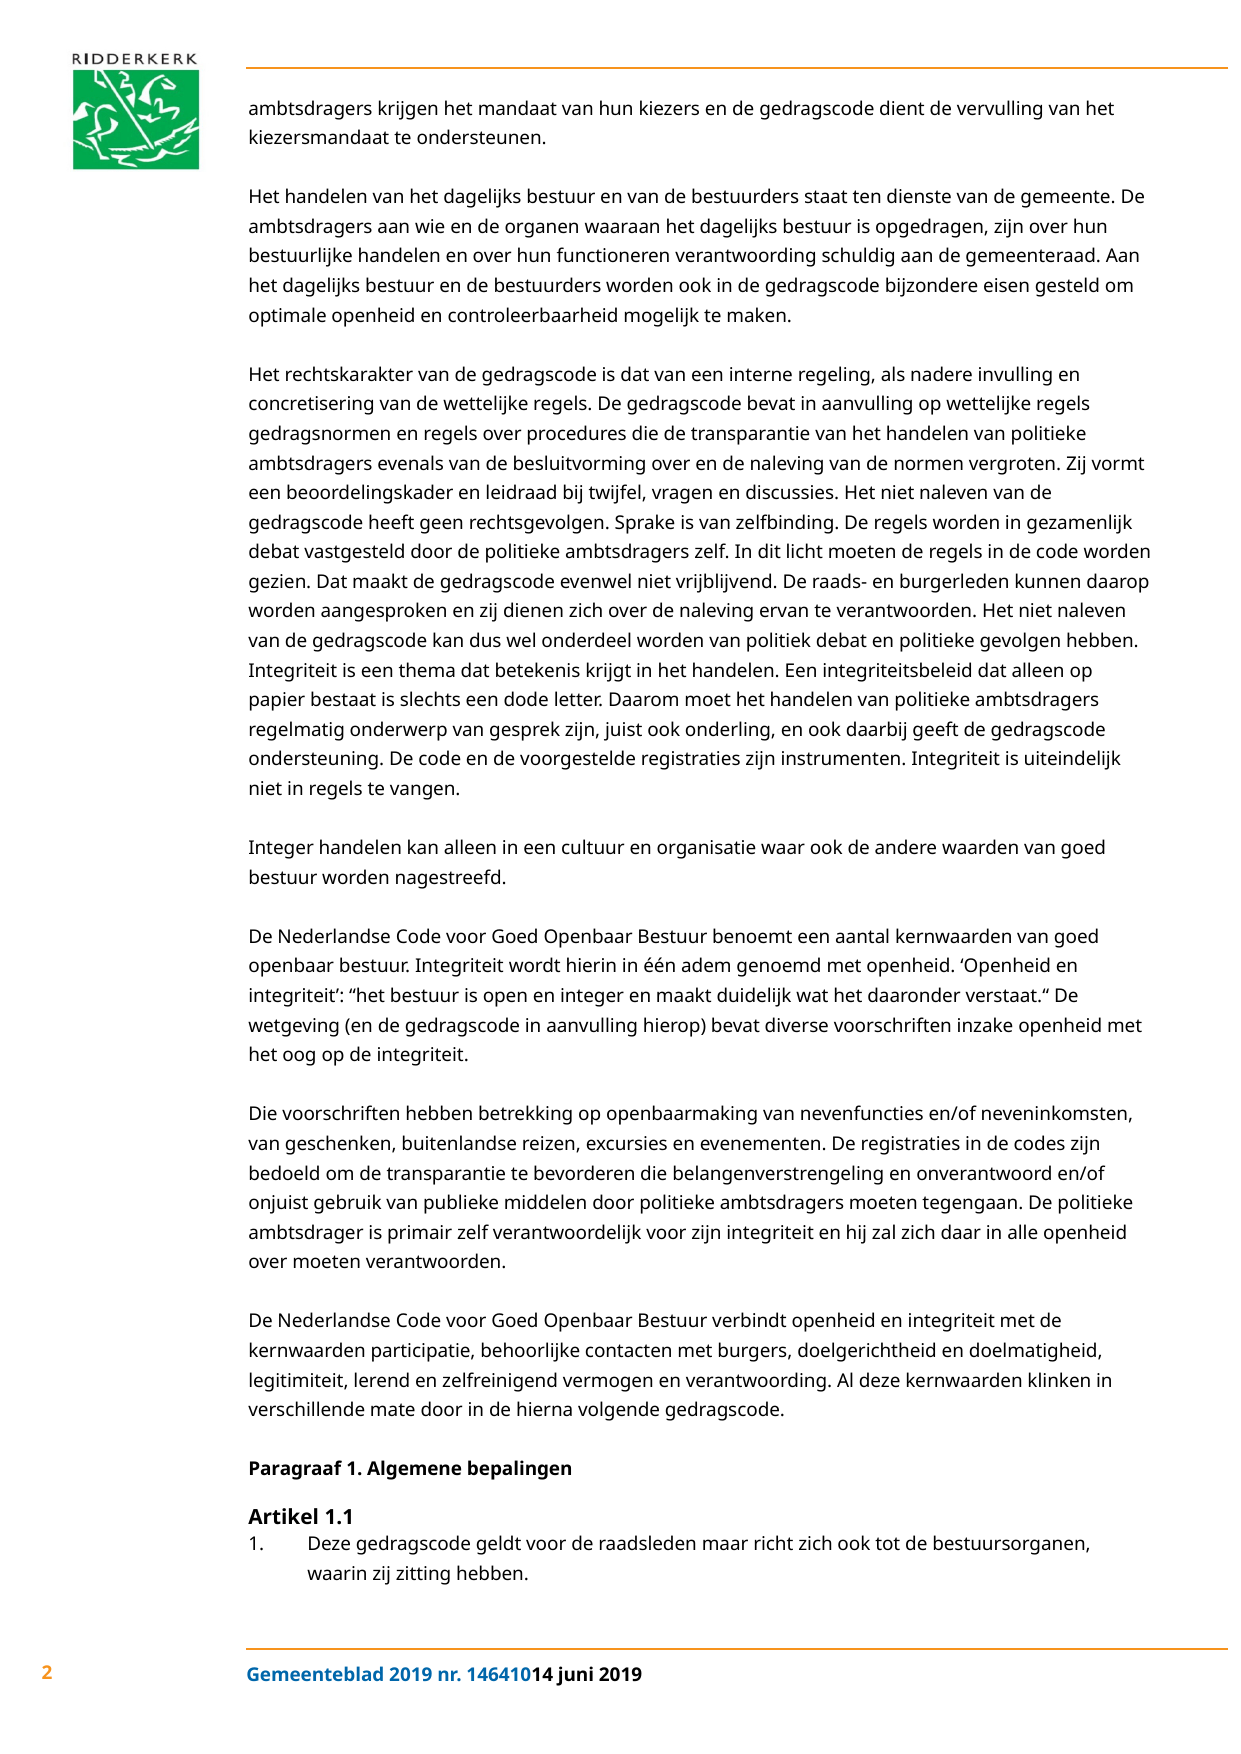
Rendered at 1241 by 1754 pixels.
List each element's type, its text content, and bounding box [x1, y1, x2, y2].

text Het handelen van het dagelijks bestuur en van de bestuurders staat ten dienste van de gemeente. De ambtsdragers aan wie en de organen waaraan het dagelijks bestuur is opgedragen, zijn over hun bestuurlijke handelen en over hun functioneren verantwoording schuldig aan de gemeenteraad. Aan het dagelijks bestuur en de bestuurders worden ook in de gedragscode bijzondere eisen gesteld om optimale openheid en controleerbaarheid mogelijk te maken. [248, 183, 1152, 328]
text De Nederlandse Code voor Goed Openbaar Bestuur benoemt een aantal kernwaarden van goed openbaar bestuur. Integriteit wordt hierin in één adem genoemd met openheid. ‘Openheid en integriteit’: “het bestuur is open en integer en maakt duidelijk wat het daaronder verstaat.“ De wetgeving (en de gedragscode in aanvulling hierop) bevat diverse voorschriften inzake openheid met het oog op de integriteit. [248, 923, 1152, 1067]
text Die voorschriften hebben betrekking op openbaarmaking van nevenfuncties en/of neveninkomsten, van geschenken, buitenlandse reizen, excursies en evenementen. De registraties in de codes zijn bedoeld om de transparantie te bevorderen die belangenverstrengeling en onverantwoord en/of onjuist gebruik van publieke middelen door politieke ambtsdragers moeten tegengaan. De politieke ambtsdrager is primair zelf verantwoordelijk voor zijn integriteit en hij zal zich daar in alle openheid over moeten verantwoorden. [248, 1101, 1152, 1274]
picture [41, 47, 231, 172]
text Artikel 1.1 [248, 1502, 1152, 1531]
text Integriteit is een thema dat betekenis krijgt in het handelen. Een integriteitsbeleid dat alleen op papier bestaat is slechts een dode letter. Daarom moet het handelen van politieke ambtsdragers regelmatig onderwerp van gesprek zijn, juist ook onderling, en ook daarbij geeft de gedragscode ondersteuning. De code en de voorgestelde registraties zijn instrumenten. Integriteit is uiteindelijk niet in regels te vangen. [248, 657, 1152, 801]
text ambtsdragers krijgen het mandaat van hun kiezers en de gedragscode dient de vervulling van het kiezersmandaat te ondersteunen. [248, 95, 1152, 150]
text De Nederlandse Code voor Goed Openbaar Bestuur verbindt openheid en integriteit met de kernwaarden participatie, behoorlijke contacten met burgers, doelgerichtheid en doelmatigheid, legitimiteit, lerend en zelfreinigend vermogen en verantwoording. Al deze kernwaarden klinken in verschillende mate door in de hierna volgende gedragscode. [248, 1308, 1152, 1422]
list Deze gedragscode geldt voor de raadsleden maar richt zich ook tot de bestuursorganen, waarin zij zitting hebben. [248, 1531, 1152, 1586]
text Integer handelen kan alleen in een cultuur en organisatie waar ook de andere waarden van goed bestuur worden nagestreefd. [248, 834, 1152, 890]
text Het rechtskarakter van de gedragscode is dat van een interne regeling, als nadere invulling en concretisering van de wettelijke regels. De gedragscode bevat in aanvulling op wettelijke regels gedragsnormen en regels over procedures die de transparantie van het handelen van politieke ambtsdragers evenals van de besluitvorming over en de naleving van de normen vergroten. Zij vormt een beoordelingskader en leidraad bij twijfel, vragen en discussies. Het niet naleven van de gedragscode heeft geen rechtsgevolgen. Sprake is van zelfbinding. De regels worden in gezamenlijk debat vastgesteld door de politieke ambtsdragers zelf. In dit licht moeten de regels in de code worden gezien. Dat maakt de gedragscode evenwel niet vrijblijvend. De raads- en burgerleden kunnen daarop worden aangesproken en zij dienen zich over de naleving ervan te verantwoorden. Het niet naleven van de gedragscode kan dus wel onderdeel worden van politiek debat en politieke gevolgen hebben. [248, 361, 1152, 653]
text Paragraaf 1. Algemene bepalingen [248, 1456, 1152, 1481]
